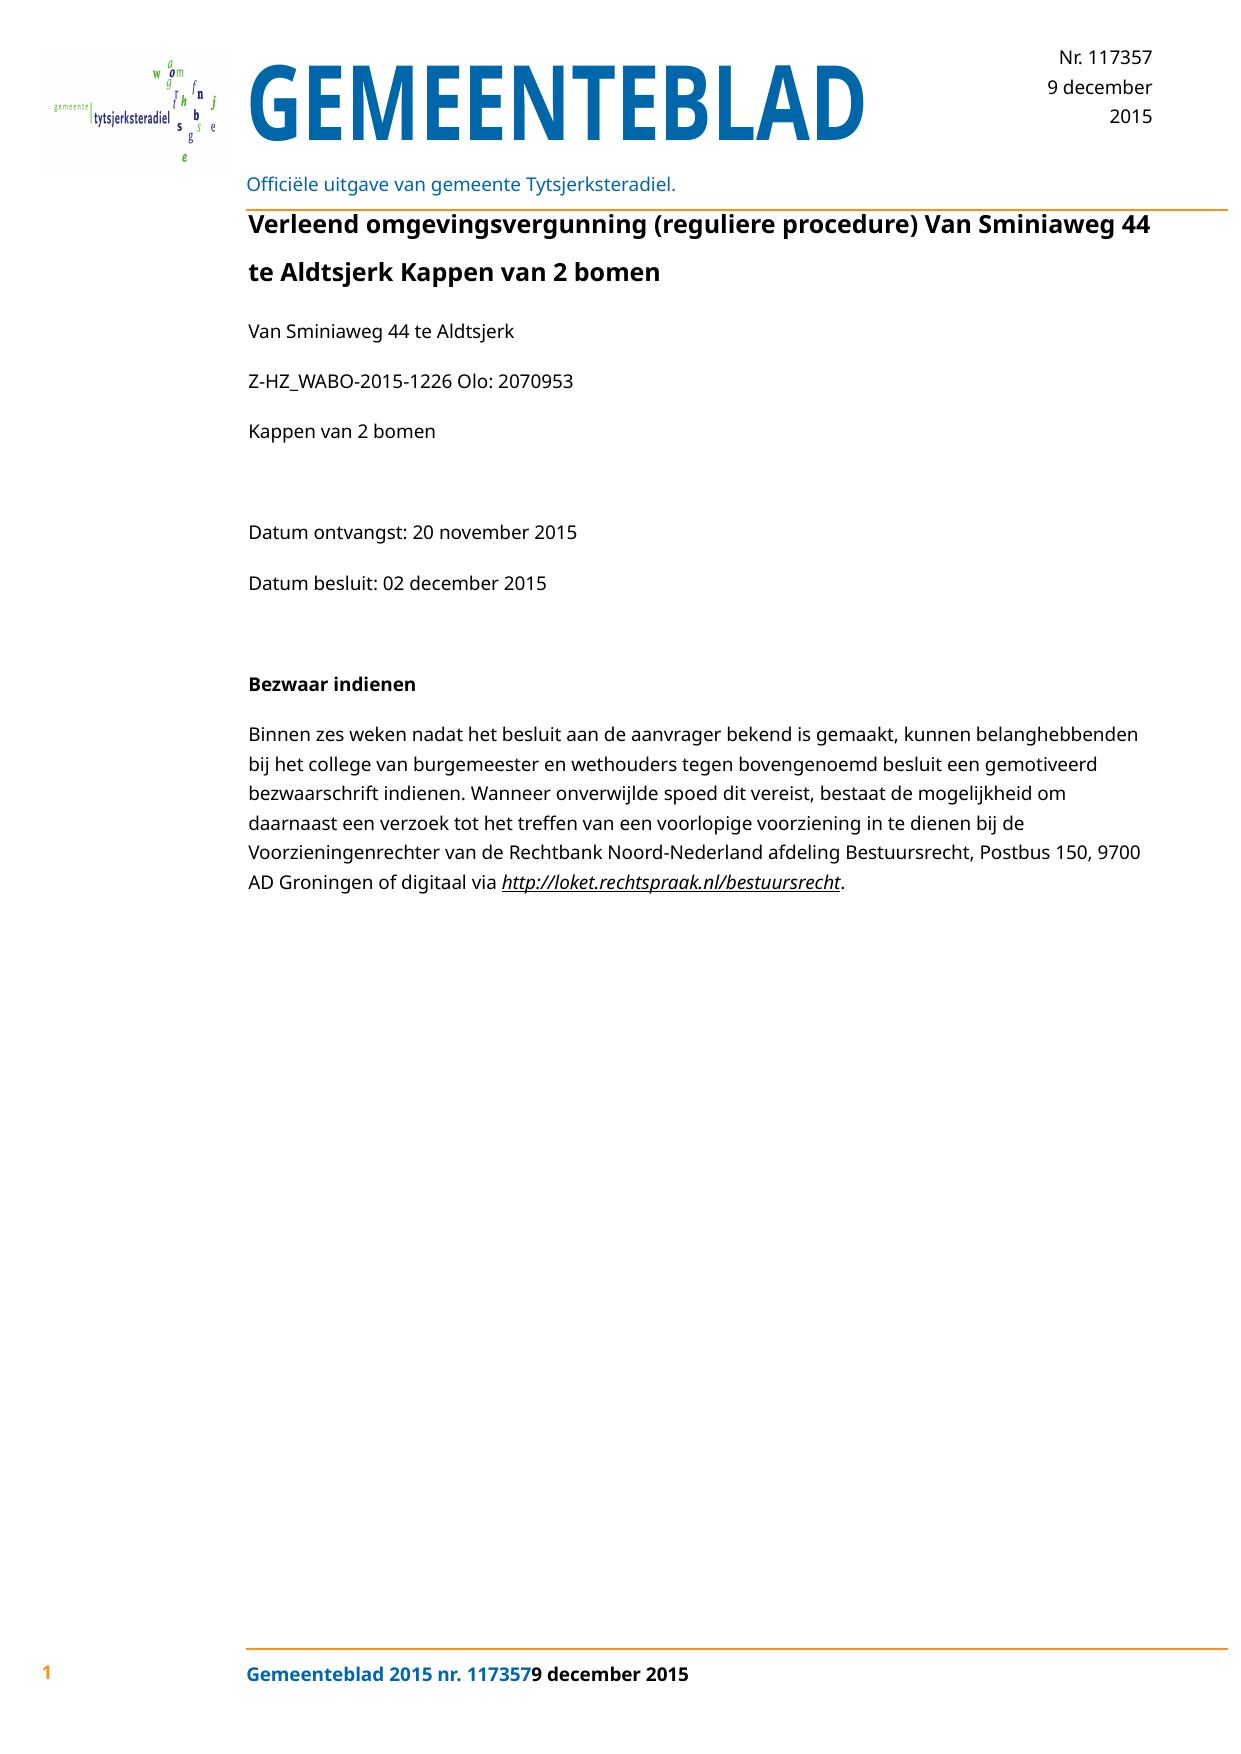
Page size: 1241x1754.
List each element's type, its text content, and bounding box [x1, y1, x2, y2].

text Z-HZ_WABO-2015-1226 Olo: 2070953 [248, 368, 1152, 394]
text Datum besluit: 02 december 2015 [248, 570, 1152, 596]
picture [41, 47, 231, 172]
text Kappen van 2 bomen [248, 419, 1152, 444]
text Verleend omgevingsvergunning (reguliere procedure) Van Sminiaweg 44 te Aldtsjerk Kappen van 2 bomen [248, 211, 1152, 288]
text Bezwaar indienen [248, 671, 1152, 697]
text Binnen zes weken nadat het besluit aan de aanvrager bekend is gemaakt, kunnen belanghebbenden bij het college van burgemeester en wethouders tegen bovengenoemd besluit een gemotiveerd bezwaarschrift indienen. Wanneer onverwijlde spoed dit vereist, bestaat de mogelijkheid om daarnaast een verzoek tot het treffen van een voorlopige voorziening in te dienen bij de Voorzieningenrechter van de Rechtbank Noord-Nederland afdeling Bestuursrecht, Postbus 150, 9700 AD Groningen of digitaal via http://loket.rechtspraak.nl/bestuursrecht. [248, 721, 1152, 895]
text Datum ontvangst: 20 november 2015 [248, 519, 1152, 545]
text Van Sminiaweg 44 te Aldtsjerk [248, 318, 1152, 344]
